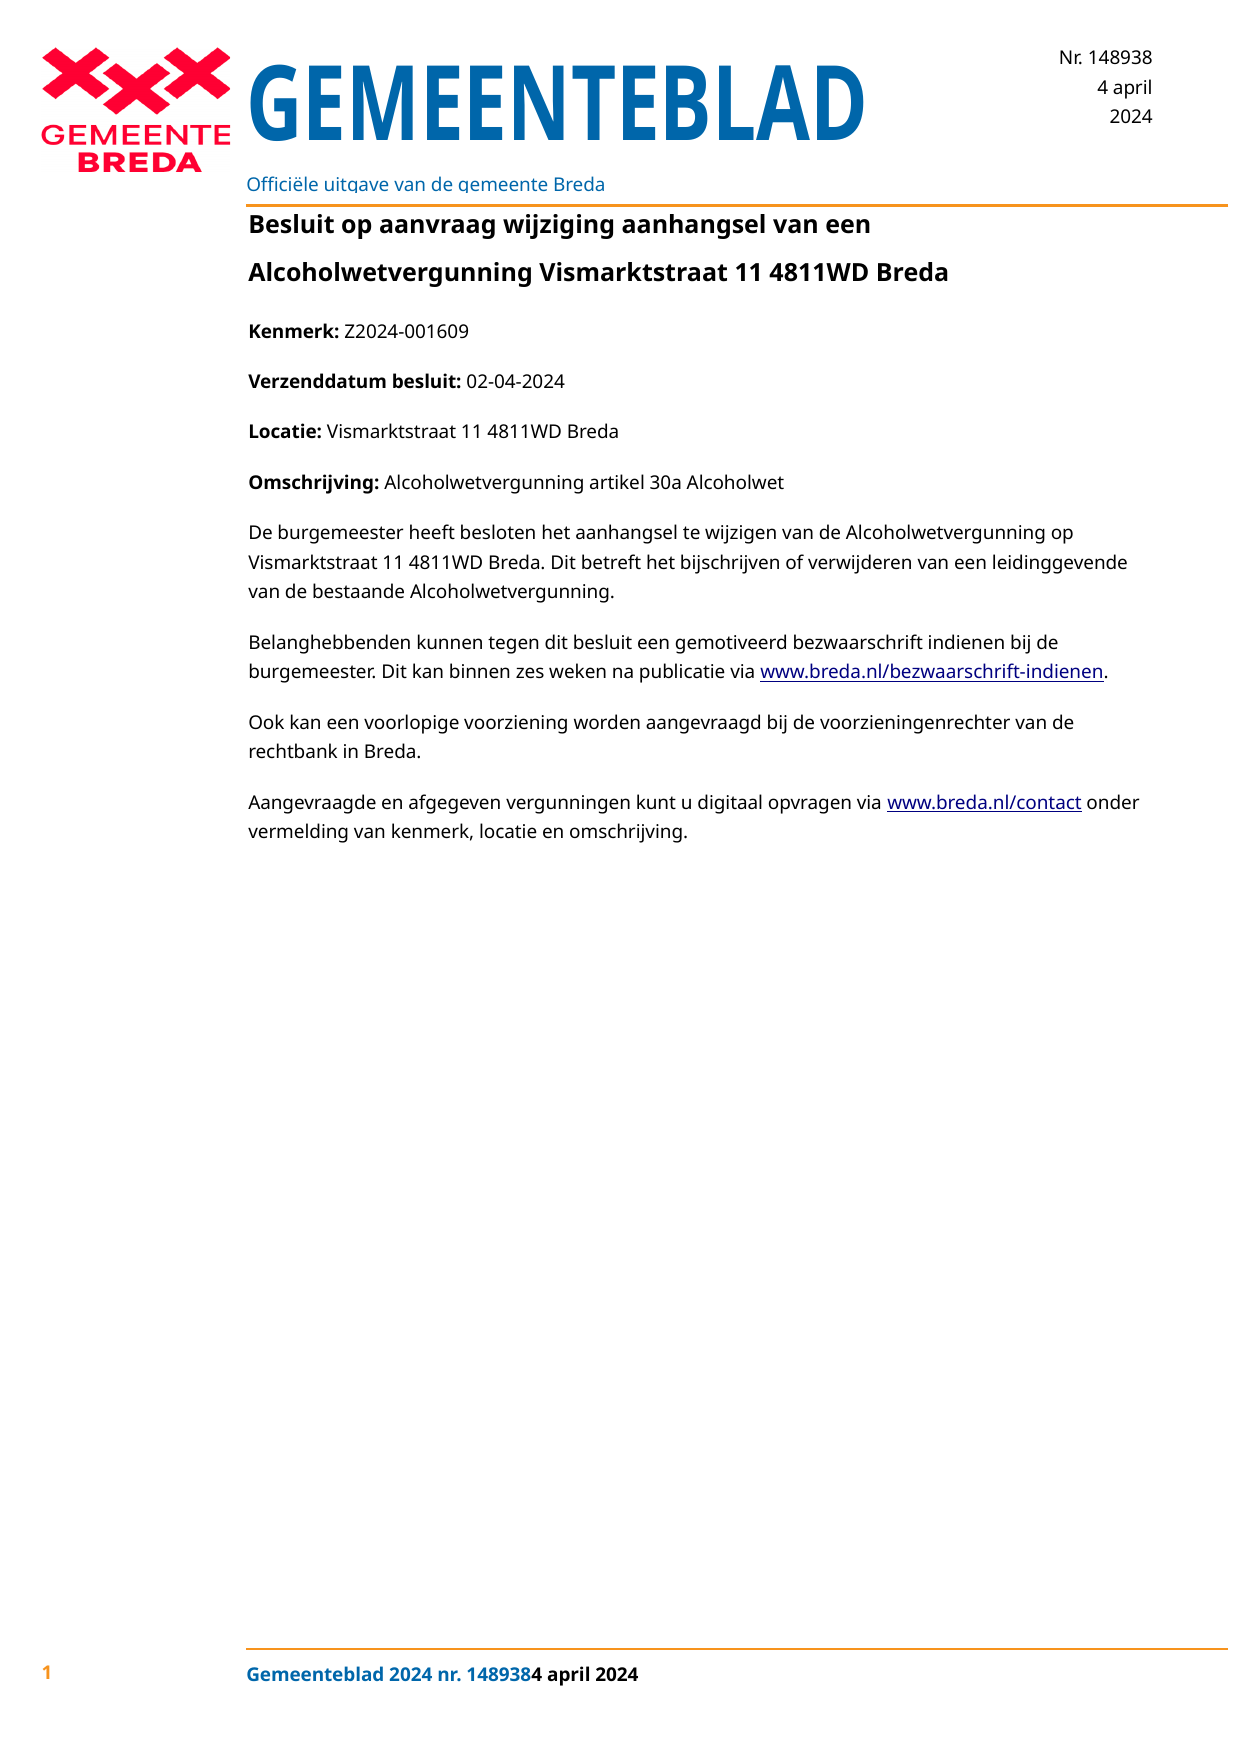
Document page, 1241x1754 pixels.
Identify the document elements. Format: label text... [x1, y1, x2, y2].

text Belanghebbenden kunnen tegen dit besluit een gemotiveerd bezwaarschrift indienen bij de burgemeester. Dit kan binnen zes weken na publicatie via www.breda.nl/bezwaarschrift-indienen. [248, 629, 1152, 684]
text De burgemeester heeft besloten het aanhangsel te wijzigen van de Alcoholwetvergunning op Vismarktstraat 11 4811WD Breda. Dit betreft het bijschrijven of verwijderen van een leidinggevende van de bestaande Alcoholwetvergunning. [248, 519, 1152, 604]
text Aangevraagde en afgegeven vergunningen kunt u digitaal opvragen via www.breda.nl/contact onder vermelding van kenmerk, locatie en omschrijving. [248, 789, 1152, 844]
text Omschrijving: Alcoholwetvergunning artikel 30a Alcoholwet [248, 469, 1152, 495]
text Ook kan een voorlopige voorziening worden aangevraagd bij de voorzieningenrechter van de rechtbank in Breda. [248, 709, 1152, 764]
text Locatie: Vismarktstraat 11 4811WD Breda [248, 419, 1152, 444]
text Verzenddatum besluit: 02-04-2024 [248, 368, 1152, 394]
picture [41, 47, 231, 172]
text Besluit op aanvraag wijziging aanhangsel van een Alcoholwetvergunning Vismarktstraat 11 4811WD Breda [248, 207, 1152, 288]
text Kenmerk: Z2024-001609 [248, 318, 1152, 344]
